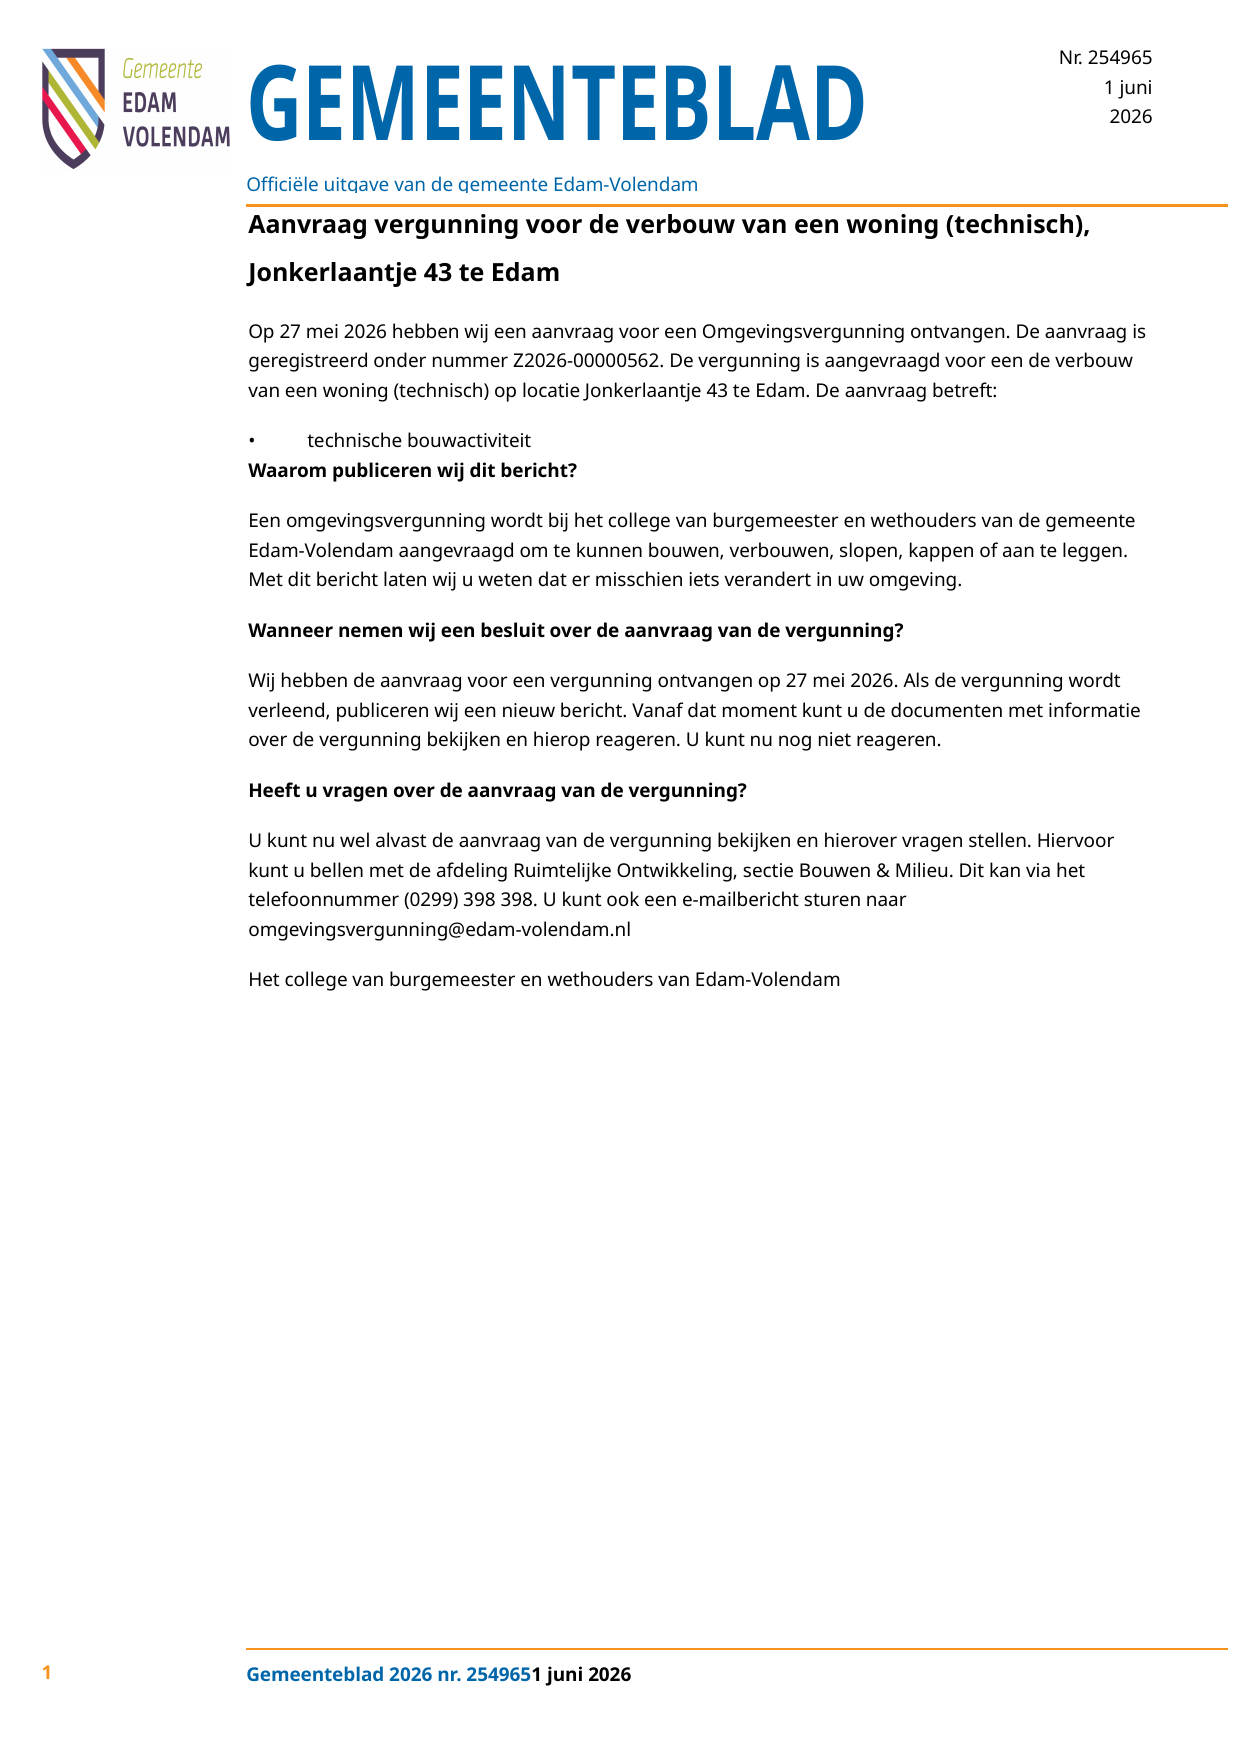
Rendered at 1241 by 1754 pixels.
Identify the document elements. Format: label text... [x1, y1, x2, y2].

text Het college van burgemeester en wethouders van Edam-Volendam [248, 967, 1152, 992]
text Heeft u vragen over de aanvraag van de vergunning? [248, 777, 1152, 803]
text Wij hebben de aanvraag voor een vergunning ontvangen op 27 mei 2026. Als de vergunning wordt verleend, publiceren wij een nieuw bericht. Vanaf dat moment kunt u de documenten met informatie over de vergunning bekijken en hierop reageren. U kunt nu nog niet reageren. [248, 667, 1152, 752]
text Waarom publiceren wij dit bericht? [248, 457, 1152, 483]
text Op 27 mei 2026 hebben wij een aanvraag voor een Omgevingsvergunning ontvangen. De aanvraag is geregistreerd onder nummer Z2026-00000562. De vergunning is aangevraagd voor een de verbouw van een woning (technisch) op locatie Jonkerlaantje 43 te Edam. De aanvraag betreft: [248, 318, 1152, 403]
text Wanneer nemen wij een besluit over de aanvraag van de vergunning? [248, 617, 1152, 643]
text Een omgevingsvergunning wordt bij het college van burgemeester en wethouders van de gemeente Edam-Volendam aangevraagd om te kunnen bouwen, verbouwen, slopen, kappen of aan te leggen. Met dit bericht laten wij u weten dat er misschien iets verandert in uw omgeving. [248, 507, 1152, 592]
picture [41, 47, 231, 172]
text U kunt nu wel alvast de aanvraag van de vergunning bekijken en hierover vragen stellen. Hiervoor kunt u bellen met de afdeling Ruimtelijke Ontwikkeling, sectie Bouwen & Milieu. Dit kan via het telefoonnummer (0299) 398 398. U kunt ook een e-mailbericht sturen naar omgevingsvergunning@edam-volendam.nl [248, 827, 1152, 942]
list technische bouwactiviteit [248, 427, 1152, 453]
text Aanvraag vergunning voor de verbouw van een woning (technisch), Jonkerlaantje 43 te Edam [248, 207, 1152, 288]
